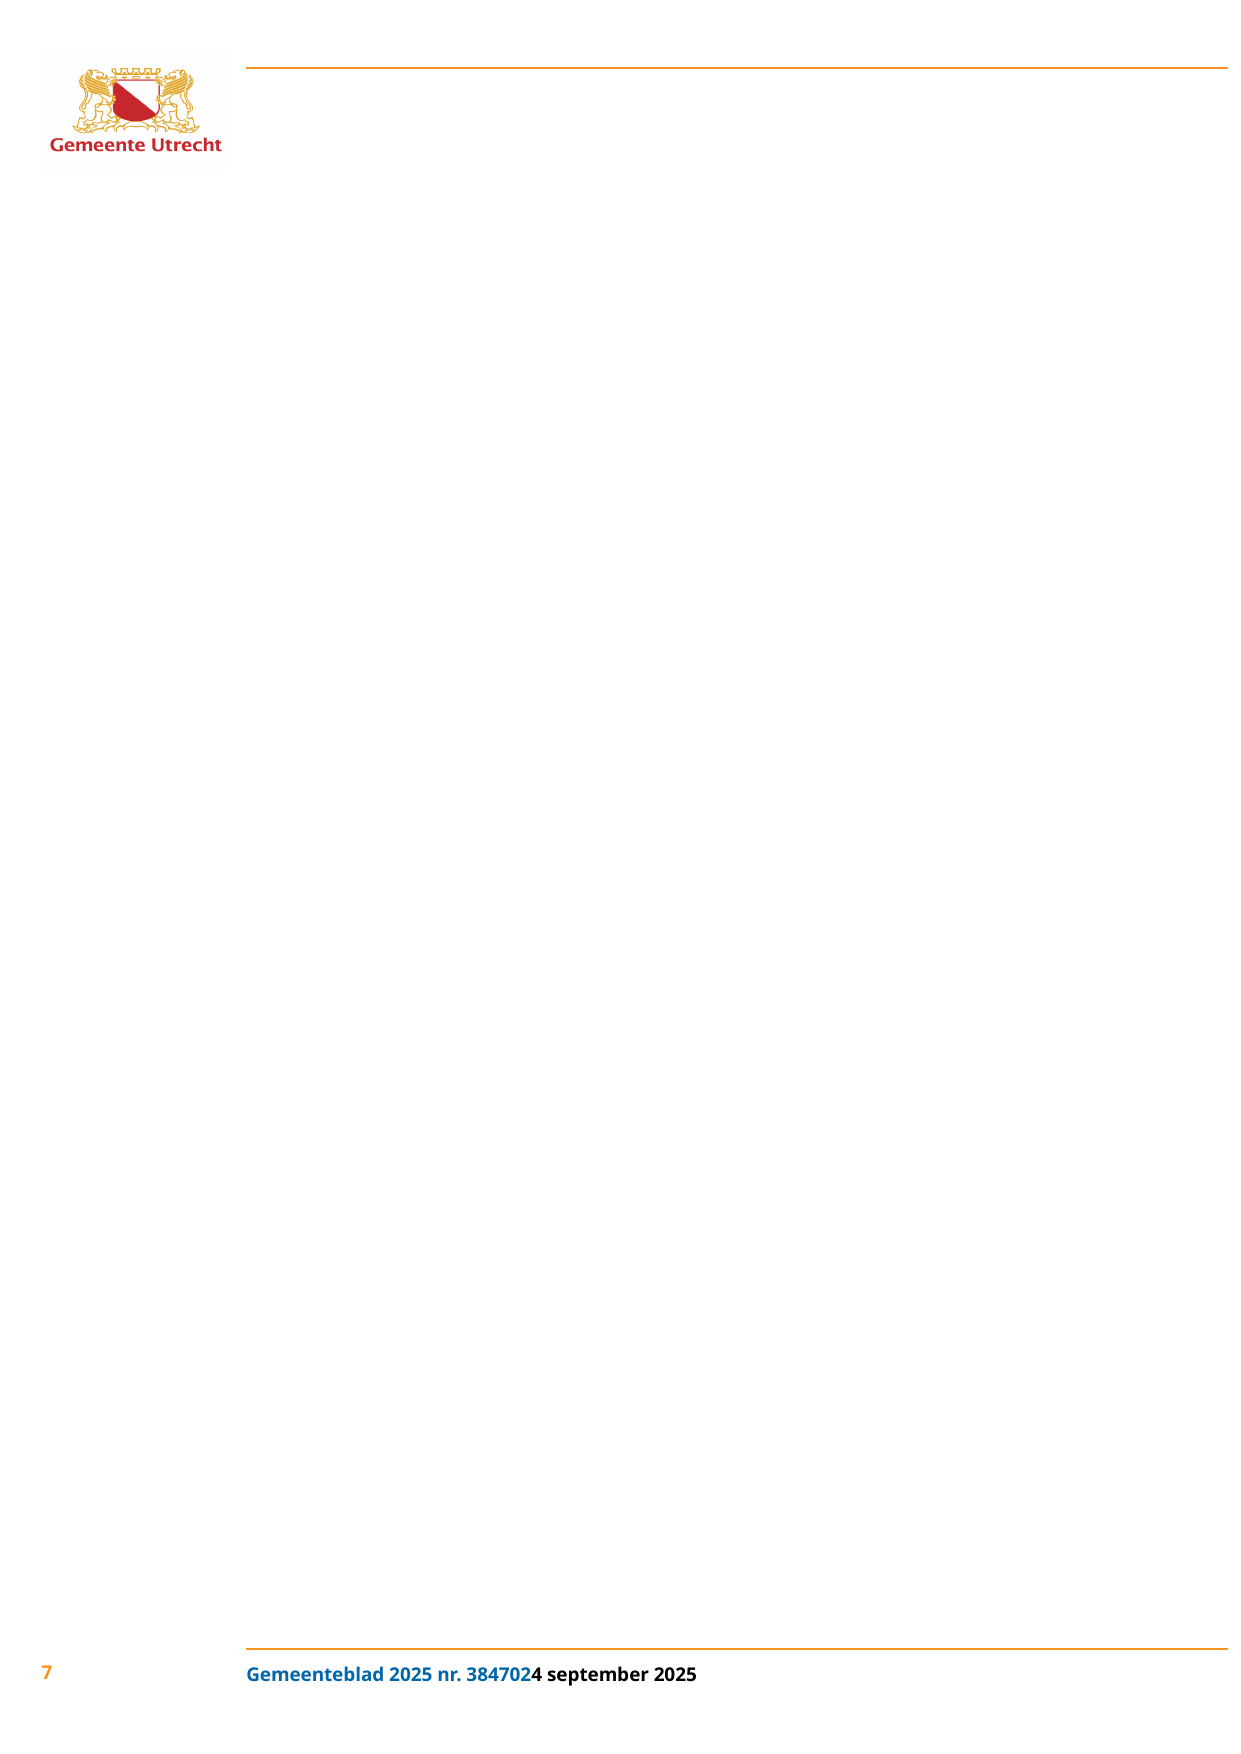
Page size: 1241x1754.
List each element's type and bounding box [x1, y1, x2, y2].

picture [41, 47, 231, 172]
